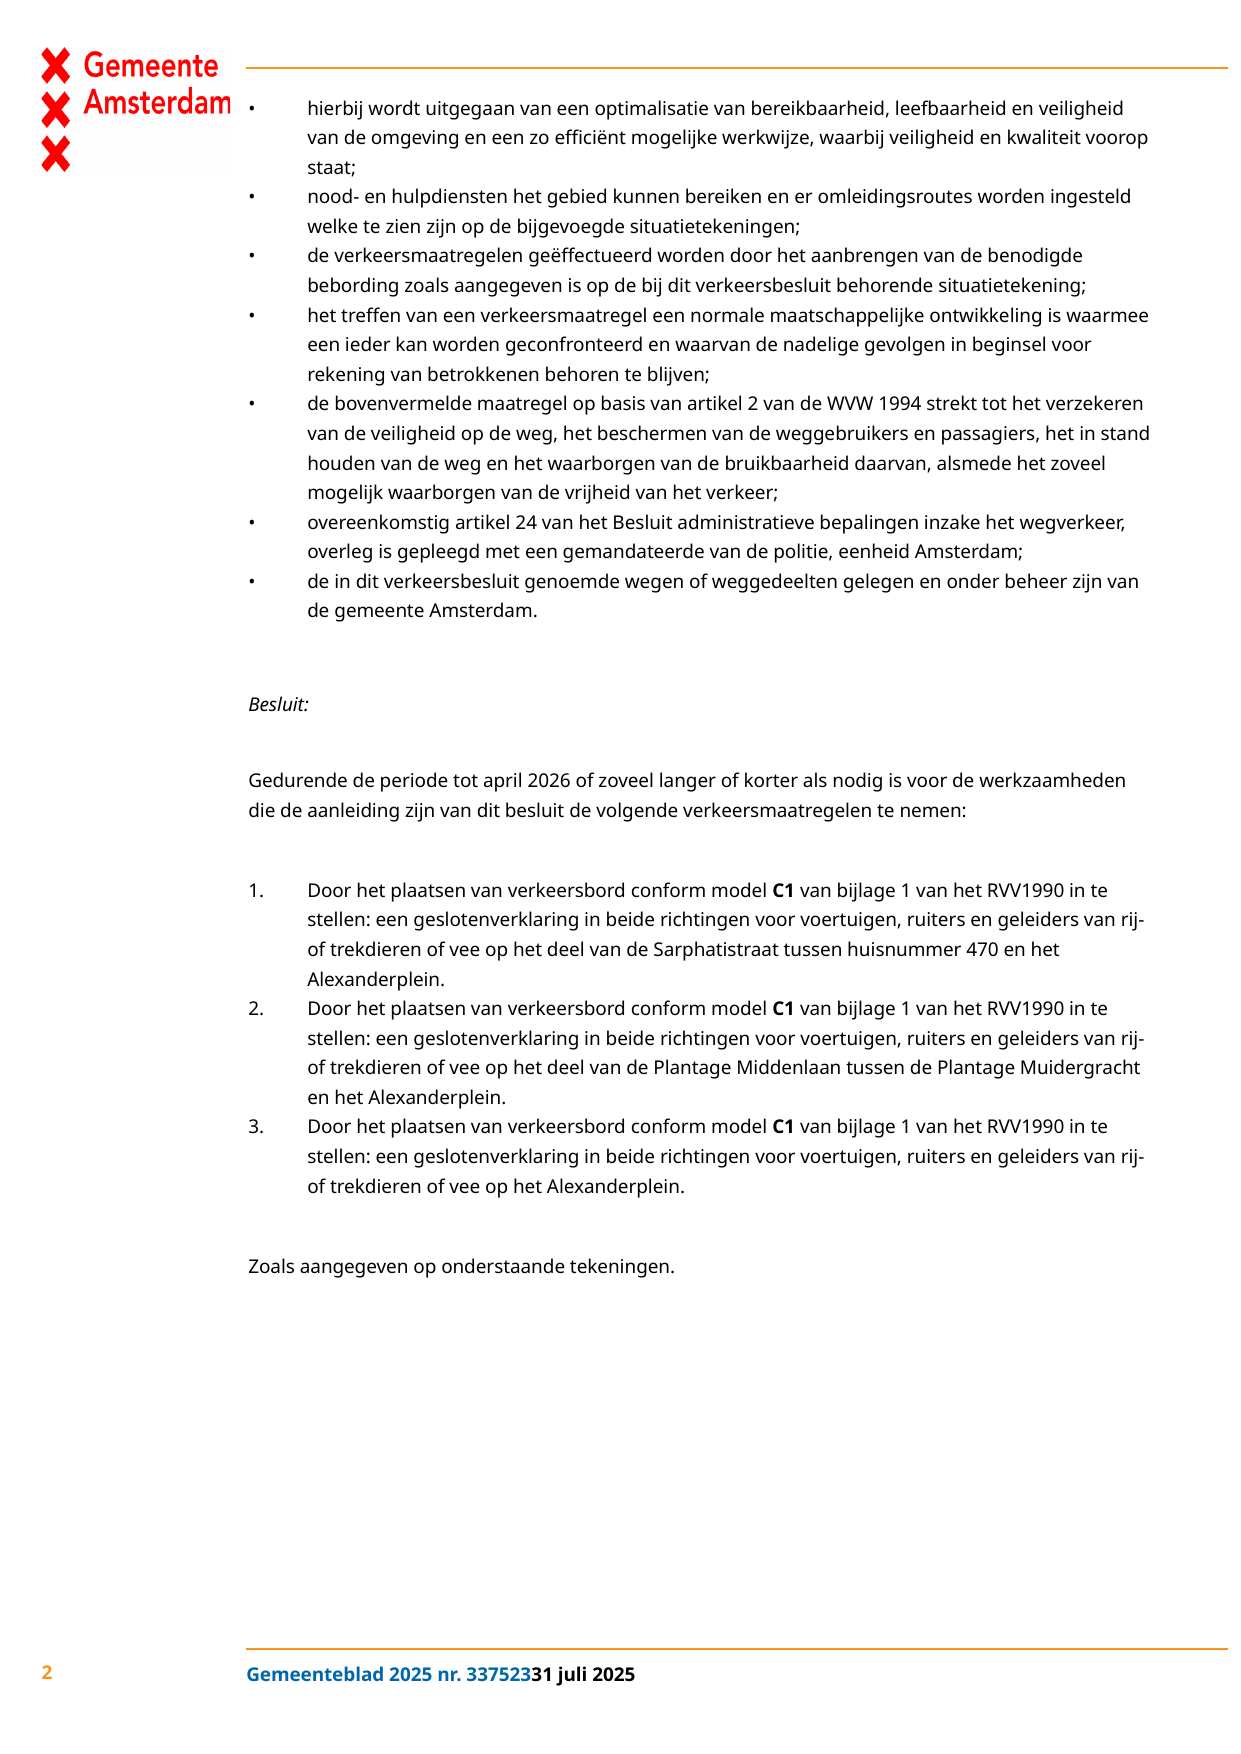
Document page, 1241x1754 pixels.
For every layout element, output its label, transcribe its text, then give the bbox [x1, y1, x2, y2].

picture [41, 47, 231, 172]
text Zoals aangegeven op onderstaande tekeningen. [248, 1253, 1152, 1278]
list Door het plaatsen van verkeersbord conform model C1 van bijlage 1 van het RVV1990 in te stellen: een geslotenverklaring in beide richtingen voor voertuigen, ruiters en geleiders van rij- of trekdieren of vee op het Alexanderplein. [248, 1114, 1152, 1198]
list nood- en hulpdiensten het gebied kunnen bereiken en er omleidingsroutes worden ingesteld welke te zien zijn op de bijgevoegde situatietekeningen; [248, 183, 1152, 239]
list de in dit verkeersbesluit genoemde wegen of weggedeelten gelegen en onder beheer zijn van de gemeente Amsterdam. [248, 568, 1152, 623]
list de bovenvermelde maatregel op basis van artikel 2 van de WVW 1994 strekt tot het verzekeren van de veiligheid op de weg, het beschermen van de weggebruikers en passagiers, het in stand houden van de weg en het waarborgen van de bruikbaarheid daarvan, alsmede het zoveel mogelijk waarborgen van de vrijheid van het verkeer; [248, 391, 1152, 505]
list het treffen van een verkeersmaatregel een normale maatschappelijke ontwikkeling is waarmee een ieder kan worden geconfronteerd en waarvan de nadelige gevolgen in beginsel voor rekening van betrokkenen behoren te blijven; [248, 302, 1152, 387]
list de verkeersmaatregelen geëffectueerd worden door het aanbrengen van de benodigde bebording zoals aangegeven is op de bij dit verkeersbesluit behorende situatietekening; [248, 243, 1152, 298]
list Door het plaatsen van verkeersbord conform model C1 van bijlage 1 van het RVV1990 in te stellen: een geslotenverklaring in beide richtingen voor voertuigen, ruiters en geleiders van rij- of trekdieren of vee op het deel van de Plantage Middenlaan tussen de Plantage Muidergracht en het Alexanderplein. [248, 995, 1152, 1110]
list overeenkomstig artikel 24 van het Besluit administratieve bepalingen inzake het wegverkeer, overleg is gepleegd met een gemandateerde van de politie, eenheid Amsterdam; [248, 509, 1152, 564]
text Besluit: [248, 691, 1152, 717]
text Gedurende de periode tot april 2026 of zoveel langer of korter als nodig is voor de werkzaamheden die de aanleiding zijn van dit besluit de volgende verkeersmaatregelen te nemen: [248, 767, 1152, 823]
list Door het plaatsen van verkeersbord conform model C1 van bijlage 1 van het RVV1990 in te stellen: een geslotenverklaring in beide richtingen voor voertuigen, ruiters en geleiders van rij- of trekdieren of vee op het deel van de Sarphatistraat tussen huisnummer 470 en het Alexanderplein. [248, 877, 1152, 991]
list hierbij wordt uitgegaan van een optimalisatie van bereikbaarheid, leefbaarheid en veiligheid van de omgeving en een zo efficiënt mogelijke werkwijze, waarbij veiligheid en kwaliteit voorop staat; [248, 95, 1152, 180]
